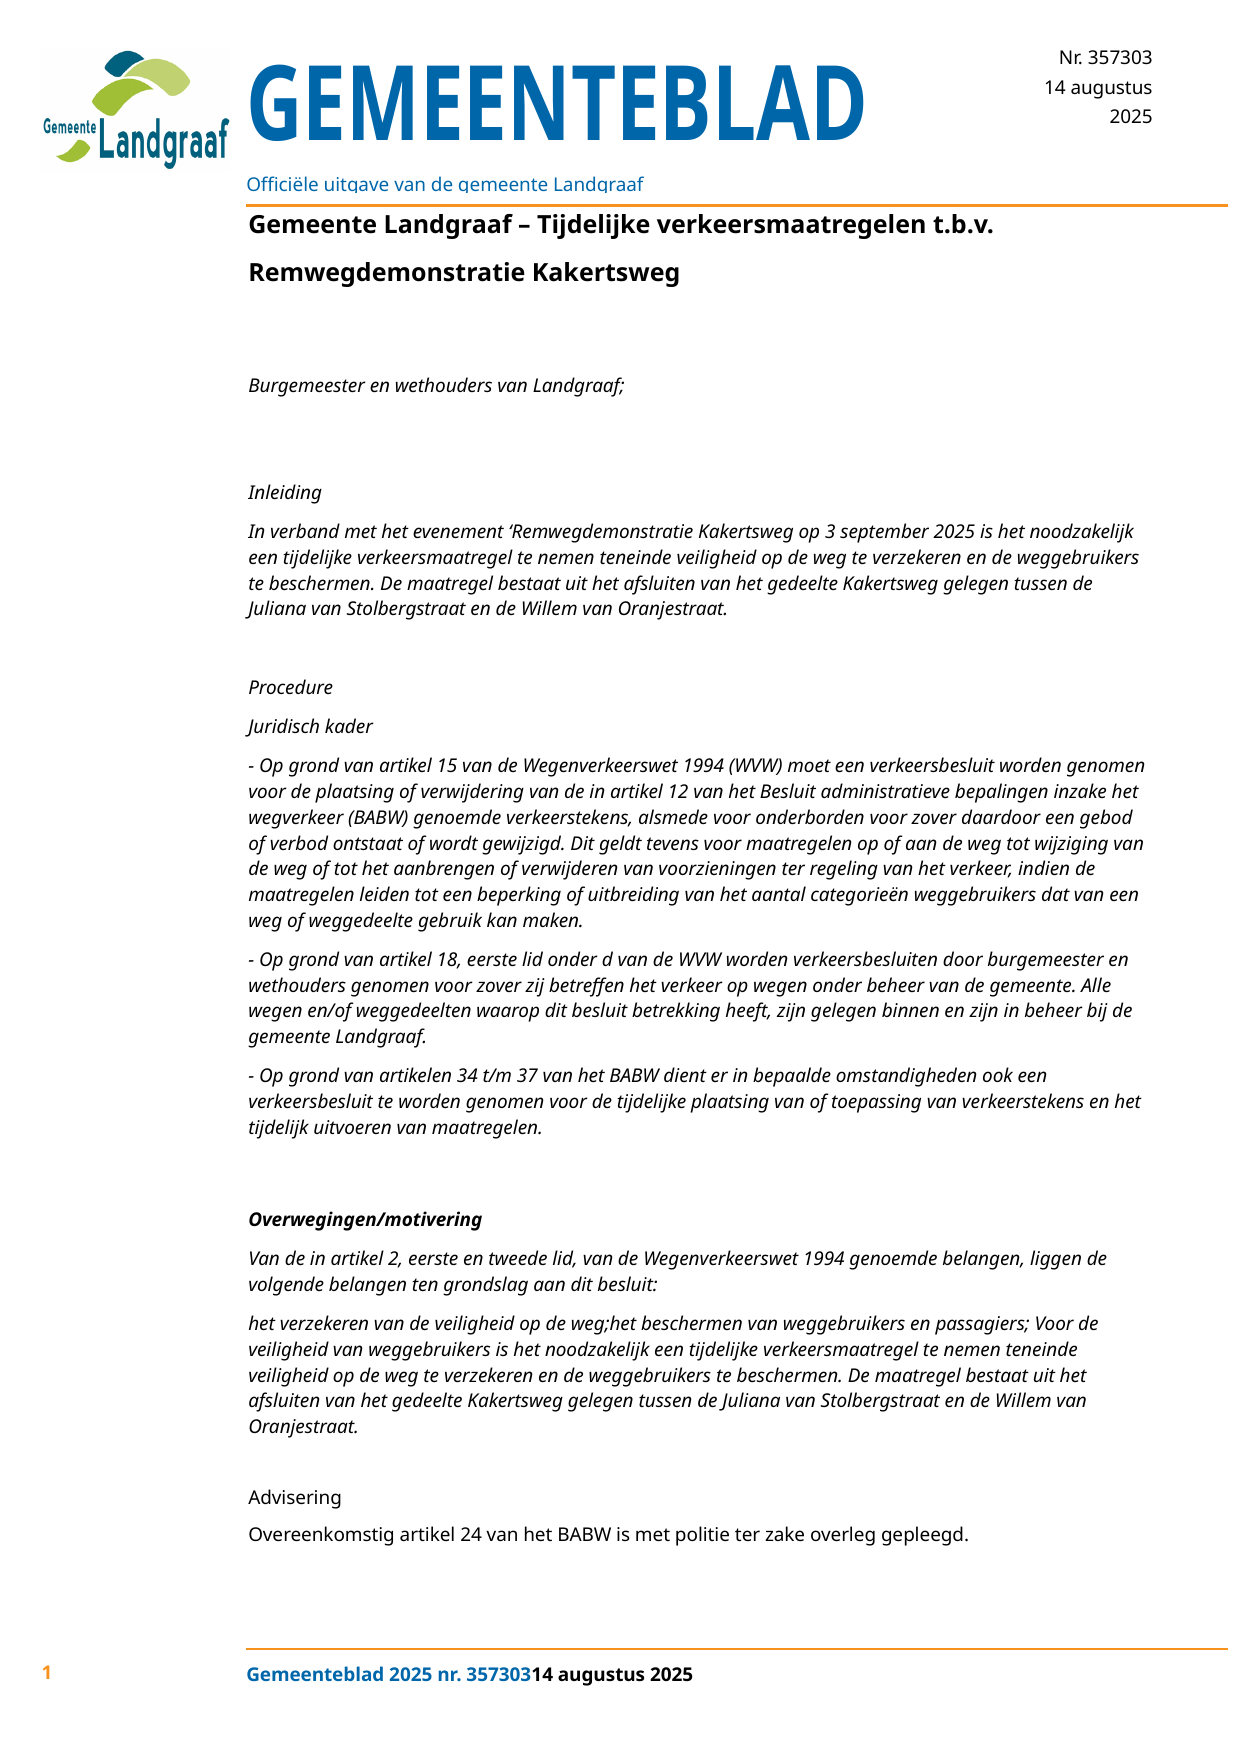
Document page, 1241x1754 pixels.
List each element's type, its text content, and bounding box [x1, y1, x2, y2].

text - Op grond van artikel 15 van de Wegenverkeerswet 1994 (WVW) moet een verkeersbesluit worden genomen voor de plaatsing of verwijdering van de in artikel 12 van het Besluit administratieve bepalingen inzake het wegverkeer (BABW) genoemde verkeerstekens, alsmede voor onderborden voor zover daardoor een gebod of verbod ontstaat of wordt gewijzigd. Dit geldt tevens voor maatregelen op of aan de weg tot wijziging van de weg of tot het aanbrengen of verwijderen van voorzieningen ter regeling van het verkeer, indien de maatregelen leiden tot een beperking of uitbreiding van het aantal categorieën weggebruikers dat van een weg of weggedeelte gebruik kan maken. [248, 752, 1152, 933]
text Van de in artikel 2, eerste en tweede lid, van de Wegenverkeerswet 1994 genoemde belangen, liggen de volgende belangen ten grondslag aan dit besluit: [248, 1245, 1152, 1297]
text In verband met het evenement ‘Remwegdemonstratie Kakertsweg op 3 september 2025 is het noodzakelijk een tijdelijke verkeersmaatregel te nemen teneinde veiligheid op de weg te verzekeren en de weggebruikers te beschermen. De maatregel bestaat uit het afsluiten van het gedeelte Kakertsweg gelegen tussen de Juliana van Stolbergstraat en de Willem van Oranjestraat. [248, 518, 1152, 621]
text Juridisch kader [248, 713, 1152, 739]
text het verzekeren van de veiligheid op de weg;het beschermen van weggebruikers en passagiers; Voor de veiligheid van weggebruikers is het noodzakelijk een tijdelijke verkeersmaatregel te nemen teneinde veiligheid op de weg te verzekeren en de weggebruikers te beschermen. De maatregel bestaat uit het afsluiten van het gedeelte Kakertsweg gelegen tussen de Juliana van Stolbergstraat en de Willem van Oranjestraat. [248, 1310, 1152, 1439]
text Overeenkomstig artikel 24 van het BABW is met politie ter zake overleg gepleegd. [248, 1521, 1152, 1546]
text Overwegingen/motivering [248, 1206, 1152, 1232]
text - Op grond van artikel 18, eerste lid onder d van de WVW worden verkeersbesluiten door burgemeester en wethouders genomen voor zover zij betreffen het verkeer op wegen onder beheer van de gemeente. Alle wegen en/of weggedeelten waarop dit besluit betrekking heeft, zijn gelegen binnen en zijn in beheer bij de gemeente Landgraaf. [248, 946, 1152, 1049]
text Inleiding [248, 479, 1152, 505]
text Procedure [248, 674, 1152, 700]
text Burgemeester en wethouders van Landgraaf; [248, 372, 1152, 398]
text Gemeente Landgraaf – Tijdelijke verkeersmaatregelen t.b.v. Remwegdemonstratie Kakertsweg [248, 207, 1152, 288]
text Advisering [248, 1484, 1152, 1510]
text - Op grond van artikelen 34 t/m 37 van het BABW dient er in bepaalde omstandigheden ook een verkeersbesluit te worden genomen voor de tijdelijke plaatsing van of toepassing van verkeerstekens en het tijdelijk uitvoeren van maatregelen. [248, 1063, 1152, 1140]
picture [41, 47, 231, 172]
